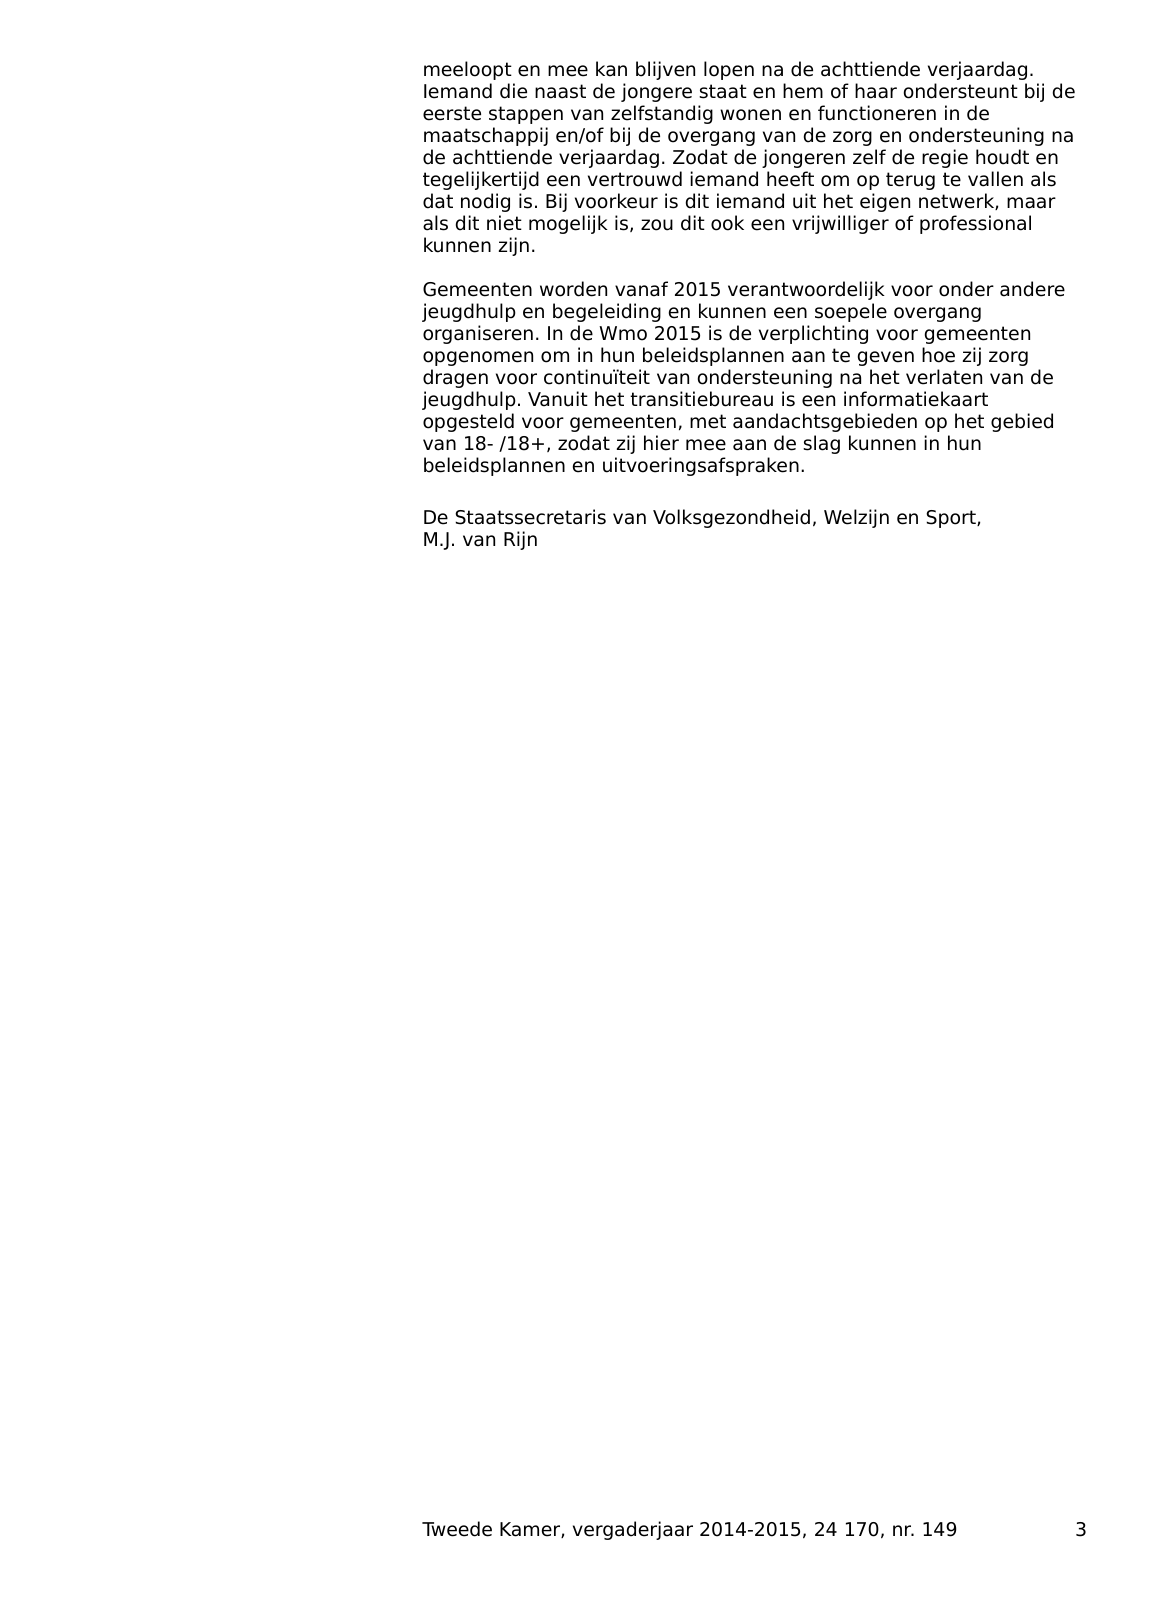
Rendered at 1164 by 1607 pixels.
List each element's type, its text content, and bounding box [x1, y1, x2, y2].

text De Staatssecretaris van Volksgezondheid, Welzijn en Sport, M.J. van Rijn [422, 507, 1087, 551]
text meeloopt en mee kan blijven lopen na de achttiende verjaardag. Iemand die naast de jongere staat en hem of haar ondersteunt bij de eerste stappen van zelfstandig wonen en functioneren in de maatschappij en/of bij de overgang van de zorg en ondersteuning na de achttiende verjaardag. Zodat de jongeren zelf de regie houdt en tegelijkertijd een vertrouwd iemand heeft om op terug te vallen als dat nodig is. Bij voorkeur is dit iemand uit het eigen netwerk, maar als dit niet mogelijk is, zou dit ook een vrijwilliger of professional kunnen zijn. [422, 59, 1087, 257]
text Gemeenten worden vanaf 2015 verantwoordelijk voor onder andere jeugdhulp en begeleiding en kunnen een soepele overgang organiseren. In de Wmo 2015 is de verplichting voor gemeenten opgenomen om in hun beleidsplannen aan te geven hoe zij zorg dragen voor continuïteit van ondersteuning na het verlaten van de jeugdhulp. Vanuit het transitiebureau is een informatiekaart opgesteld voor gemeenten, met aandachtsgebieden op het gebied van 18- /18+, zodat zij hier mee aan de slag kunnen in hun beleidsplannen en uitvoeringsafspraken. [422, 279, 1087, 477]
